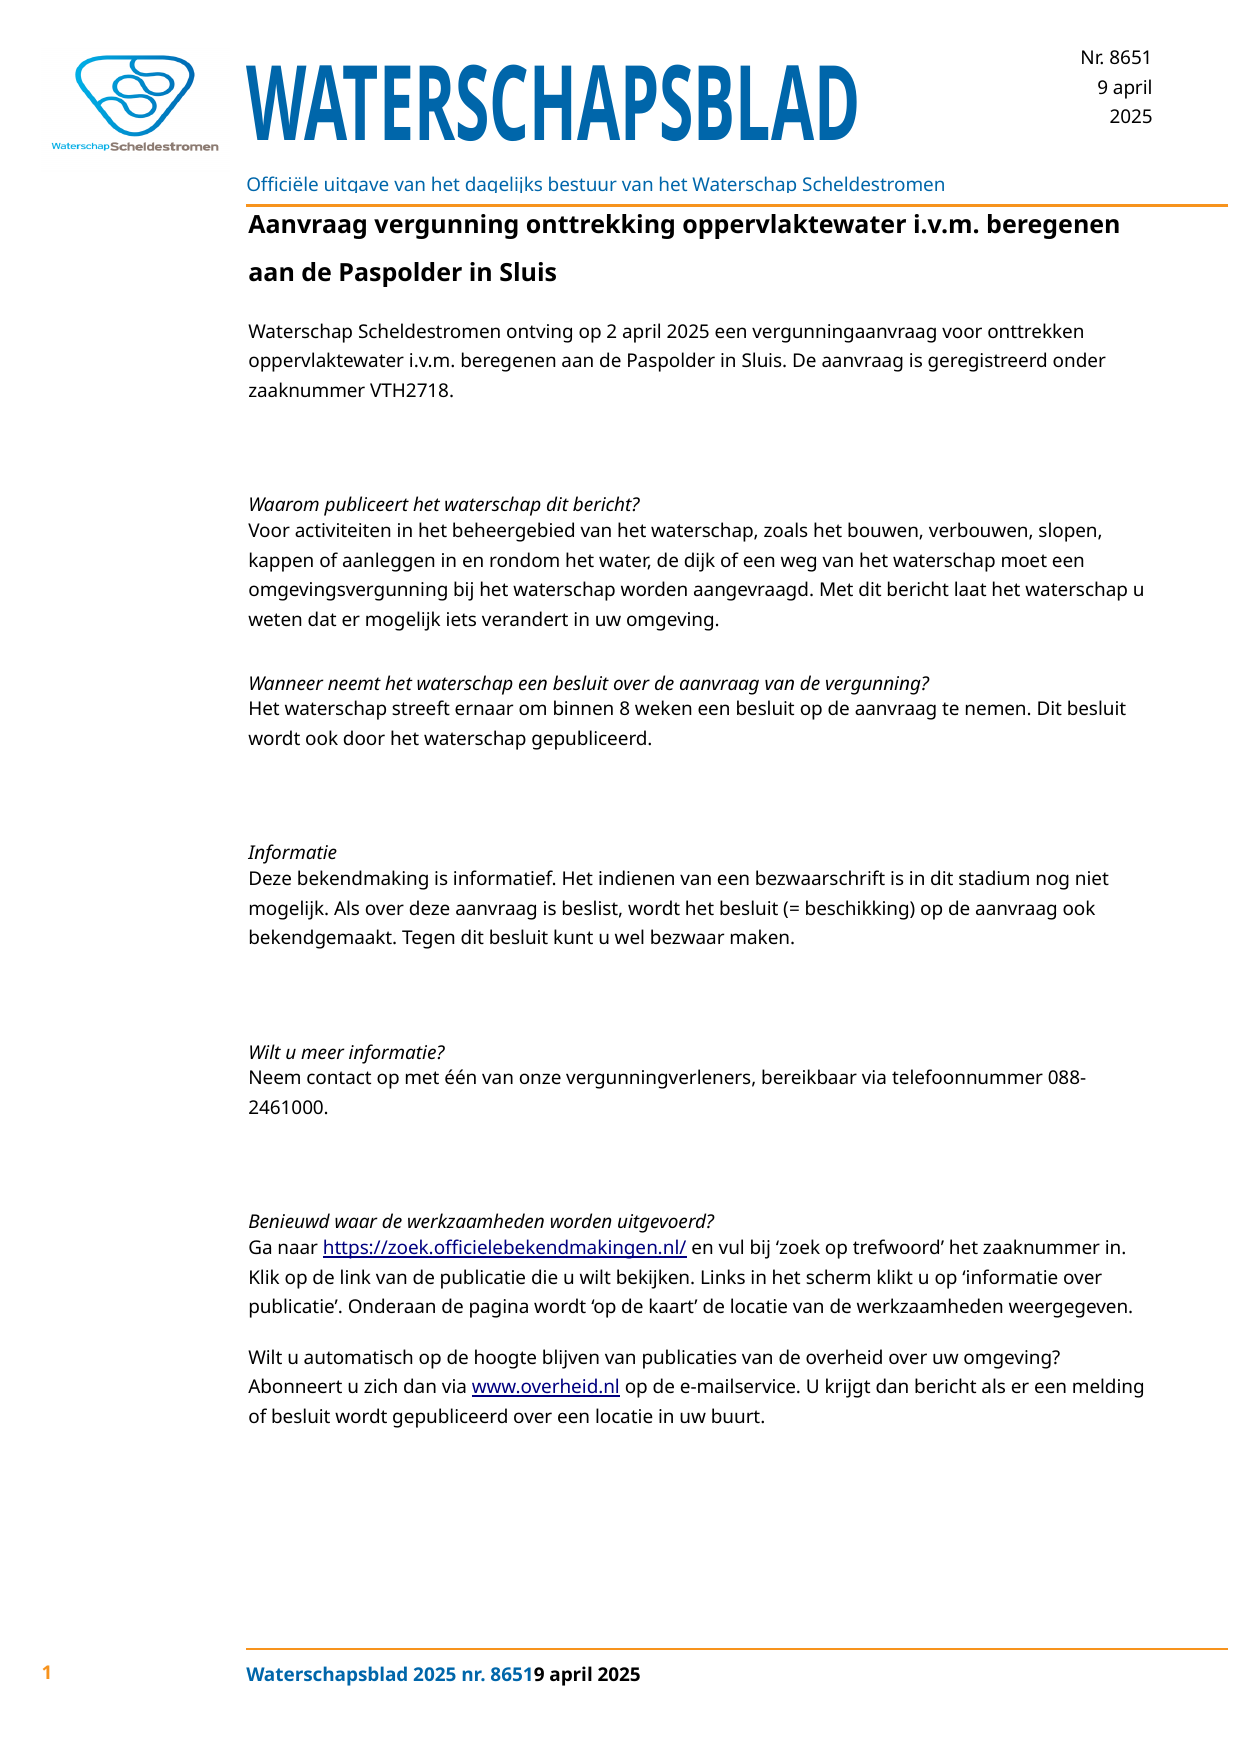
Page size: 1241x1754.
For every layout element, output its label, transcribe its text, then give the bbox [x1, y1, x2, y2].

text Informatie [248, 839, 1152, 865]
text Wanneer neemt het waterschap een besluit over de aanvraag van de vergunning? [248, 670, 1152, 696]
text Ga naar https://zoek.officielebekendmakingen.nl/ en vul bij ‘zoek op trefwoord’ het zaaknummer in. Klik op de link van de publicatie die u wilt bekijken. Links in het scherm klikt u op ‘informatie over publicatie’. Onderaan de pagina wordt ‘op de kaart’ de locatie van de werkzaamheden weergegeven. [248, 1234, 1152, 1319]
text Wilt u meer informatie? [248, 1039, 1152, 1064]
picture [41, 47, 231, 172]
text Neem contact op met één van onze vergunningverleners, bereikbaar via telefoonnummer 088-2461000. [248, 1064, 1152, 1120]
text Deze bekendmaking is informatief. Het indienen van een bezwaarschrift is in dit stadium nog niet mogelijk. Als over deze aanvraag is beslist, wordt het besluit (= beschikking) op de aanvraag ook bekendgemaakt. Tegen dit besluit kunt u wel bezwaar maken. [248, 865, 1152, 950]
text Wilt u automatisch op de hoogte blijven van publicaties van de overheid over uw omgeving? Abonneert u zich dan via www.overheid.nl op de e-mailservice. U krijgt dan bericht als er een melding of besluit wordt gepubliceerd over een locatie in uw buurt. [248, 1344, 1152, 1429]
text Waarom publiceert het waterschap dit bericht? [248, 491, 1152, 517]
text Aanvraag vergunning onttrekking oppervlaktewater i.v.m. beregenen aan de Paspolder in Sluis [248, 207, 1152, 288]
text Benieuwd waar de werkzaamheden worden uitgevoerd? [248, 1208, 1152, 1234]
text Waterschap Scheldestromen ontving op 2 april 2025 een vergunningaanvraag voor onttrekken oppervlaktewater i.v.m. beregenen aan de Paspolder in Sluis. De aanvraag is geregistreerd onder zaaknummer VTH2718. [248, 318, 1152, 403]
text Het waterschap streeft ernaar om binnen 8 weken een besluit op de aanvraag te nemen. Dit besluit wordt ook door het waterschap gepubliceerd. [248, 696, 1152, 751]
text Voor activiteiten in het beheergebied van het waterschap, zoals het bouwen, verbouwen, slopen, kappen of aanleggen in en rondom het water, de dijk of een weg van het waterschap moet een omgevingsvergunning bij het waterschap worden aangevraagd. Met dit bericht laat het waterschap u weten dat er mogelijk iets verandert in uw omgeving. [248, 517, 1152, 632]
